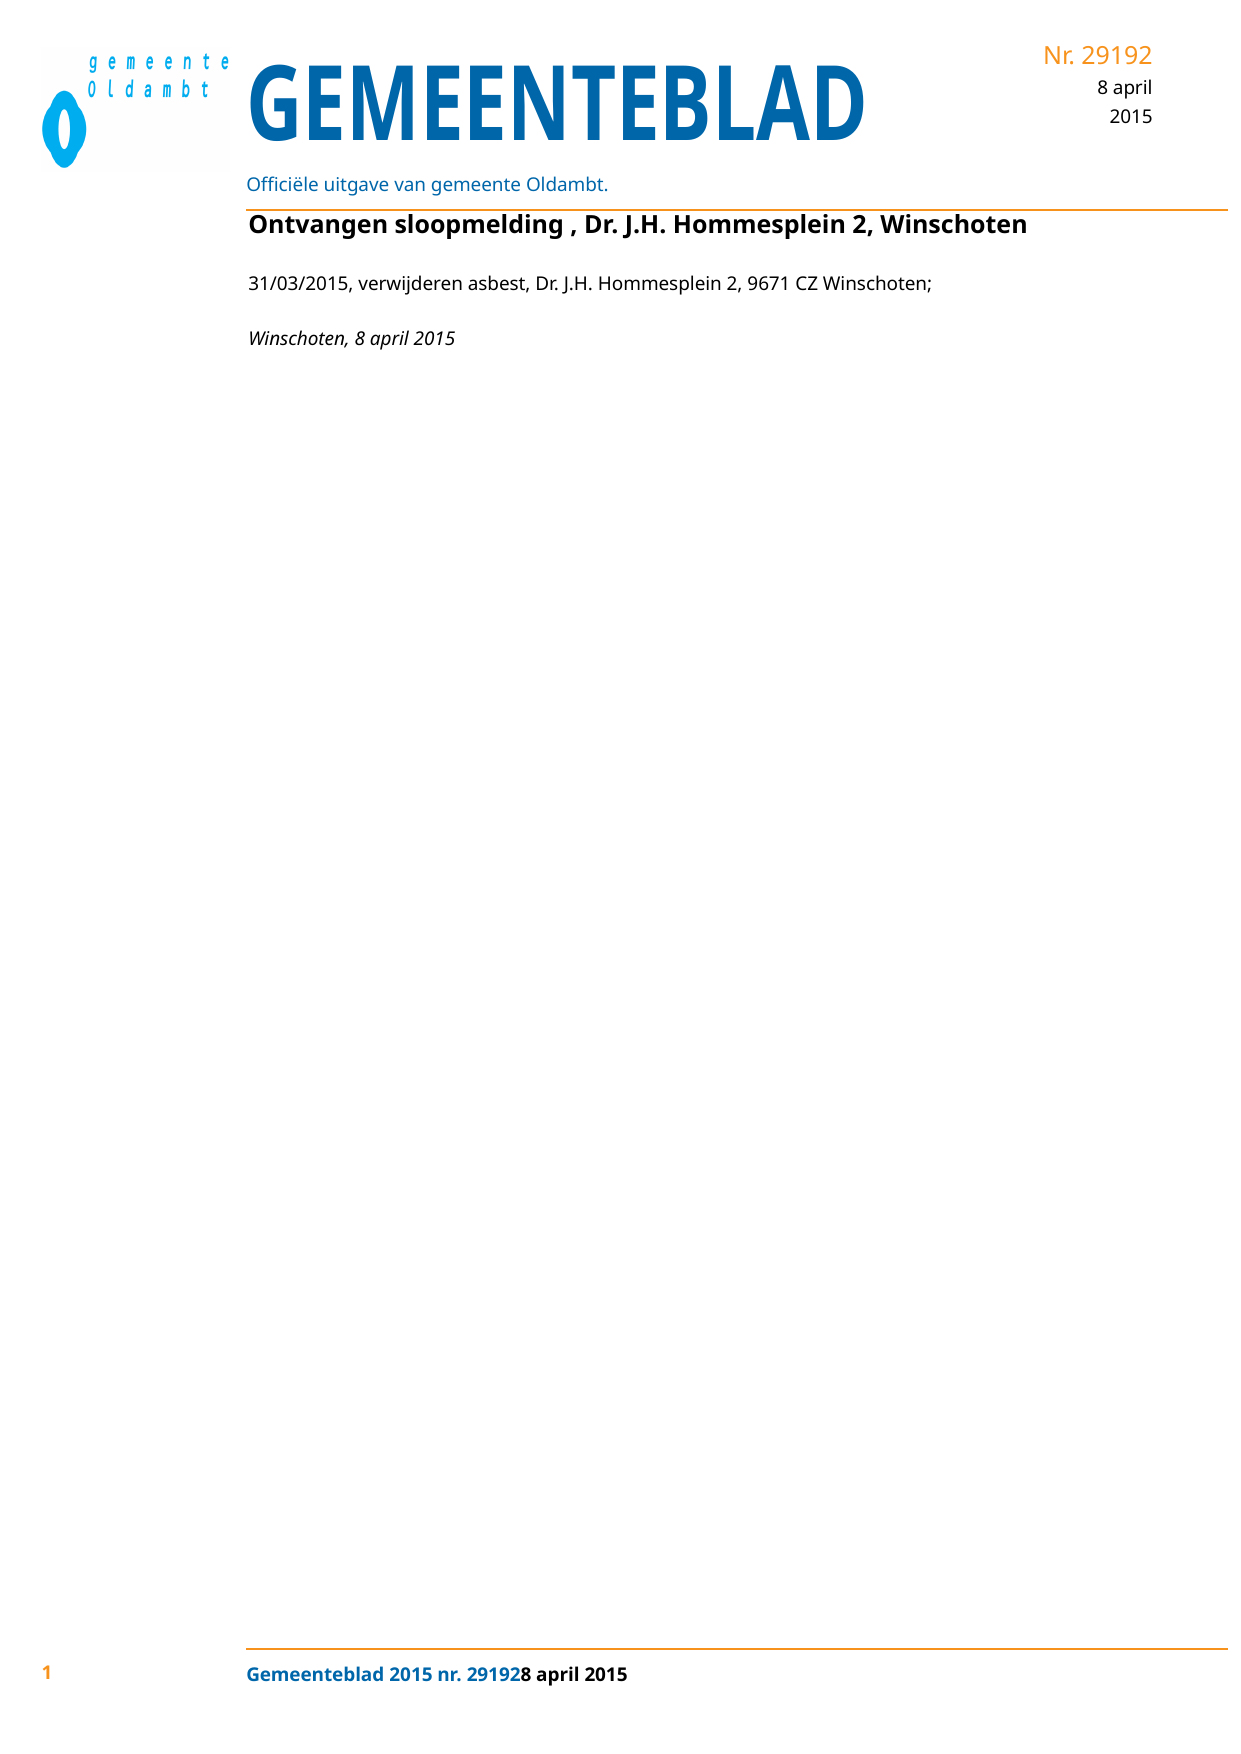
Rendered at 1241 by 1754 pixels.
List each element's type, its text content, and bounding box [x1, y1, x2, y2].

picture [41, 47, 231, 172]
text Winschoten, 8 april 2015 [248, 326, 1152, 351]
text 31/03/2015, verwijderen asbest, Dr. J.H. Hommesplein 2, 9671 CZ Winschoten; [248, 270, 1152, 296]
text Ontvangen sloopmelding , Dr. J.H. Hommesplein 2, Winschoten [248, 211, 1152, 241]
